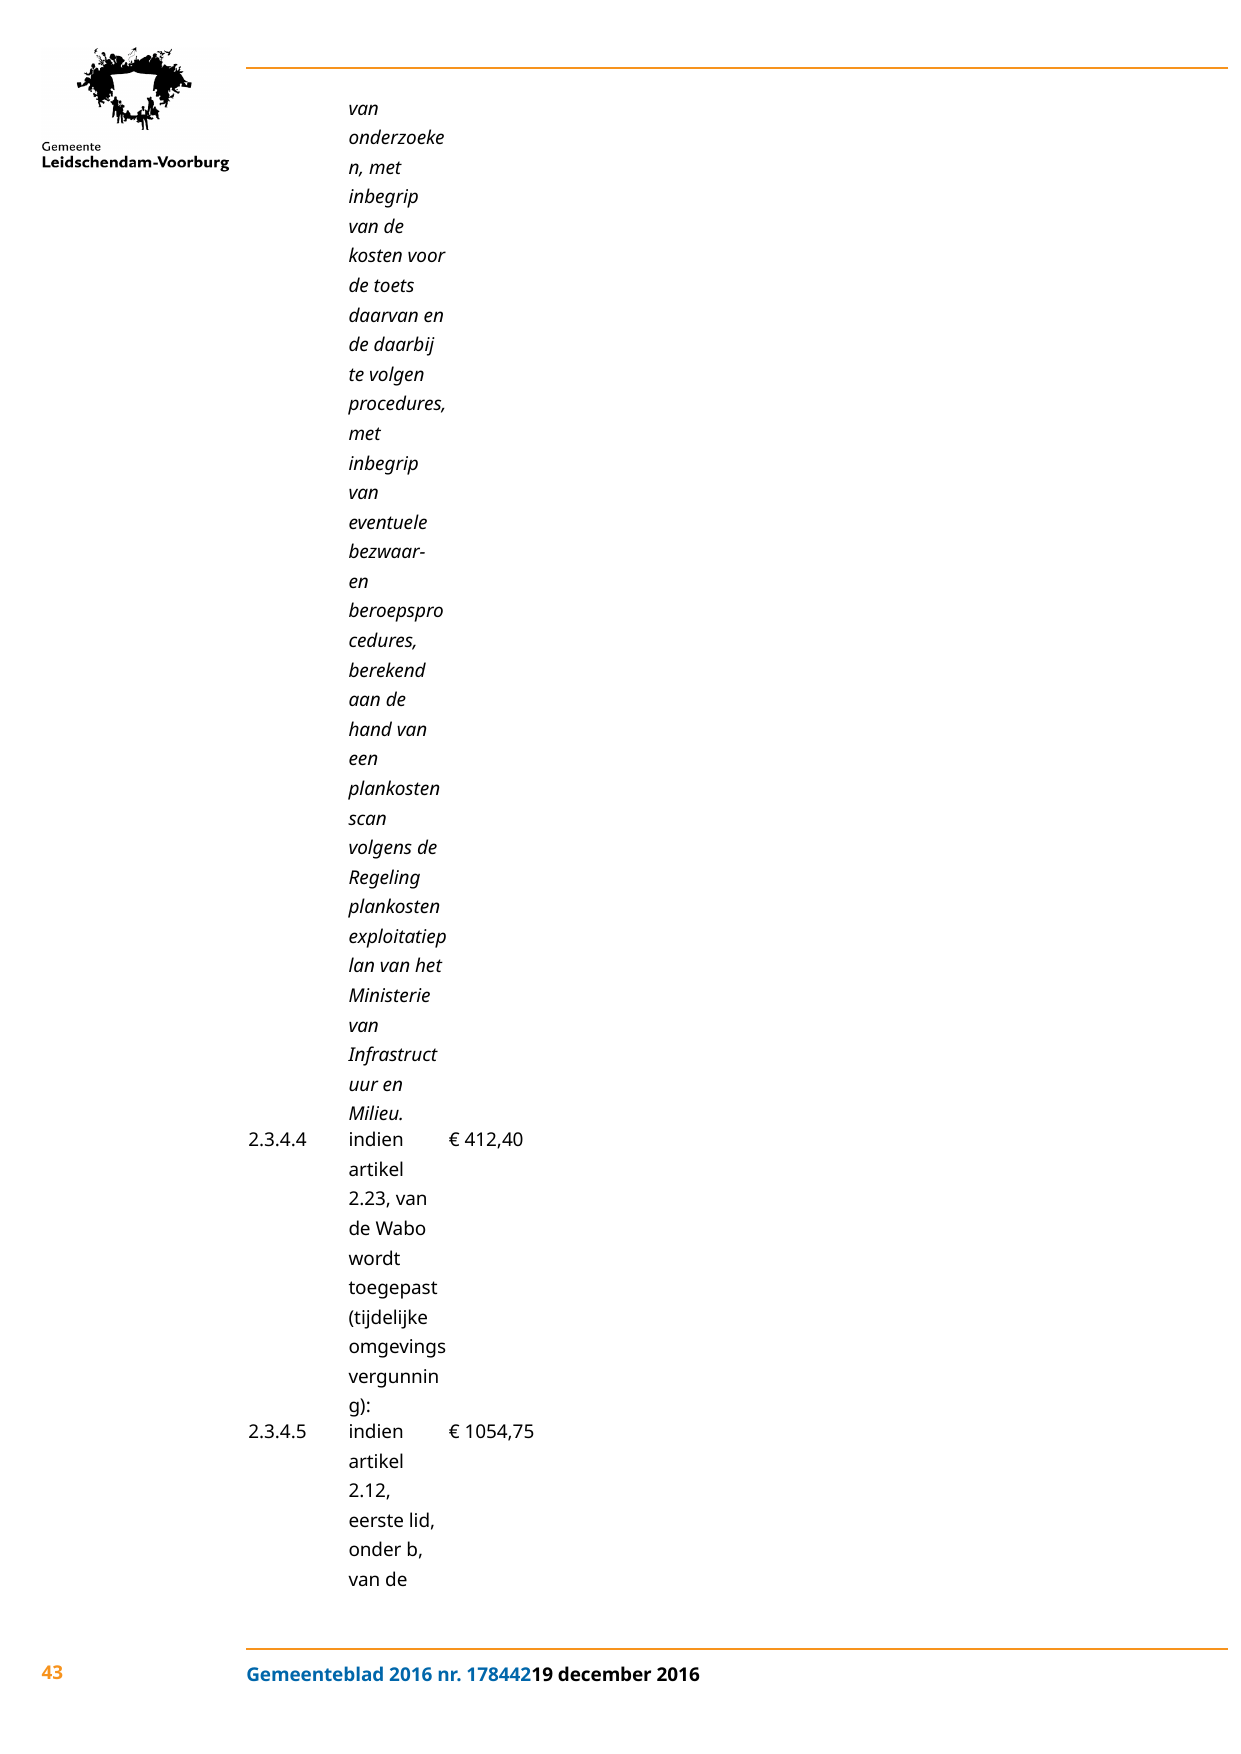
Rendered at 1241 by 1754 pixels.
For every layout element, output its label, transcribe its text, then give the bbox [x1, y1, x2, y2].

table_cell € 1054,75 [449, 1418, 549, 1592]
table_cell van onderzoeken, met inbegrip van de kosten voor de toets daarvan en de daarbij te volgen procedures, met inbegrip van eventuele bezwaar- en beroepsprocedures, berekend aan de hand van een plankostenscan volgens de Regeling plankosten exploitatieplan van het Ministerie van Infrastructuur en Milieu. [348, 95, 449, 1126]
table_cell [248, 95, 348, 1126]
table_cell indien artikel 2.12, eerste lid, onder b, van de [348, 1418, 449, 1592]
picture [41, 47, 231, 172]
table_cell [449, 95, 549, 1126]
table_cell € 412,40 [449, 1126, 549, 1418]
table_cell 2.3.4.5 [248, 1418, 348, 1592]
table_cell indien artikel 2.23, van de Wabo wordt toegepast (tijdelijke omgevingsvergunning): [348, 1126, 449, 1418]
table_cell 2.3.4.4 [248, 1126, 348, 1418]
